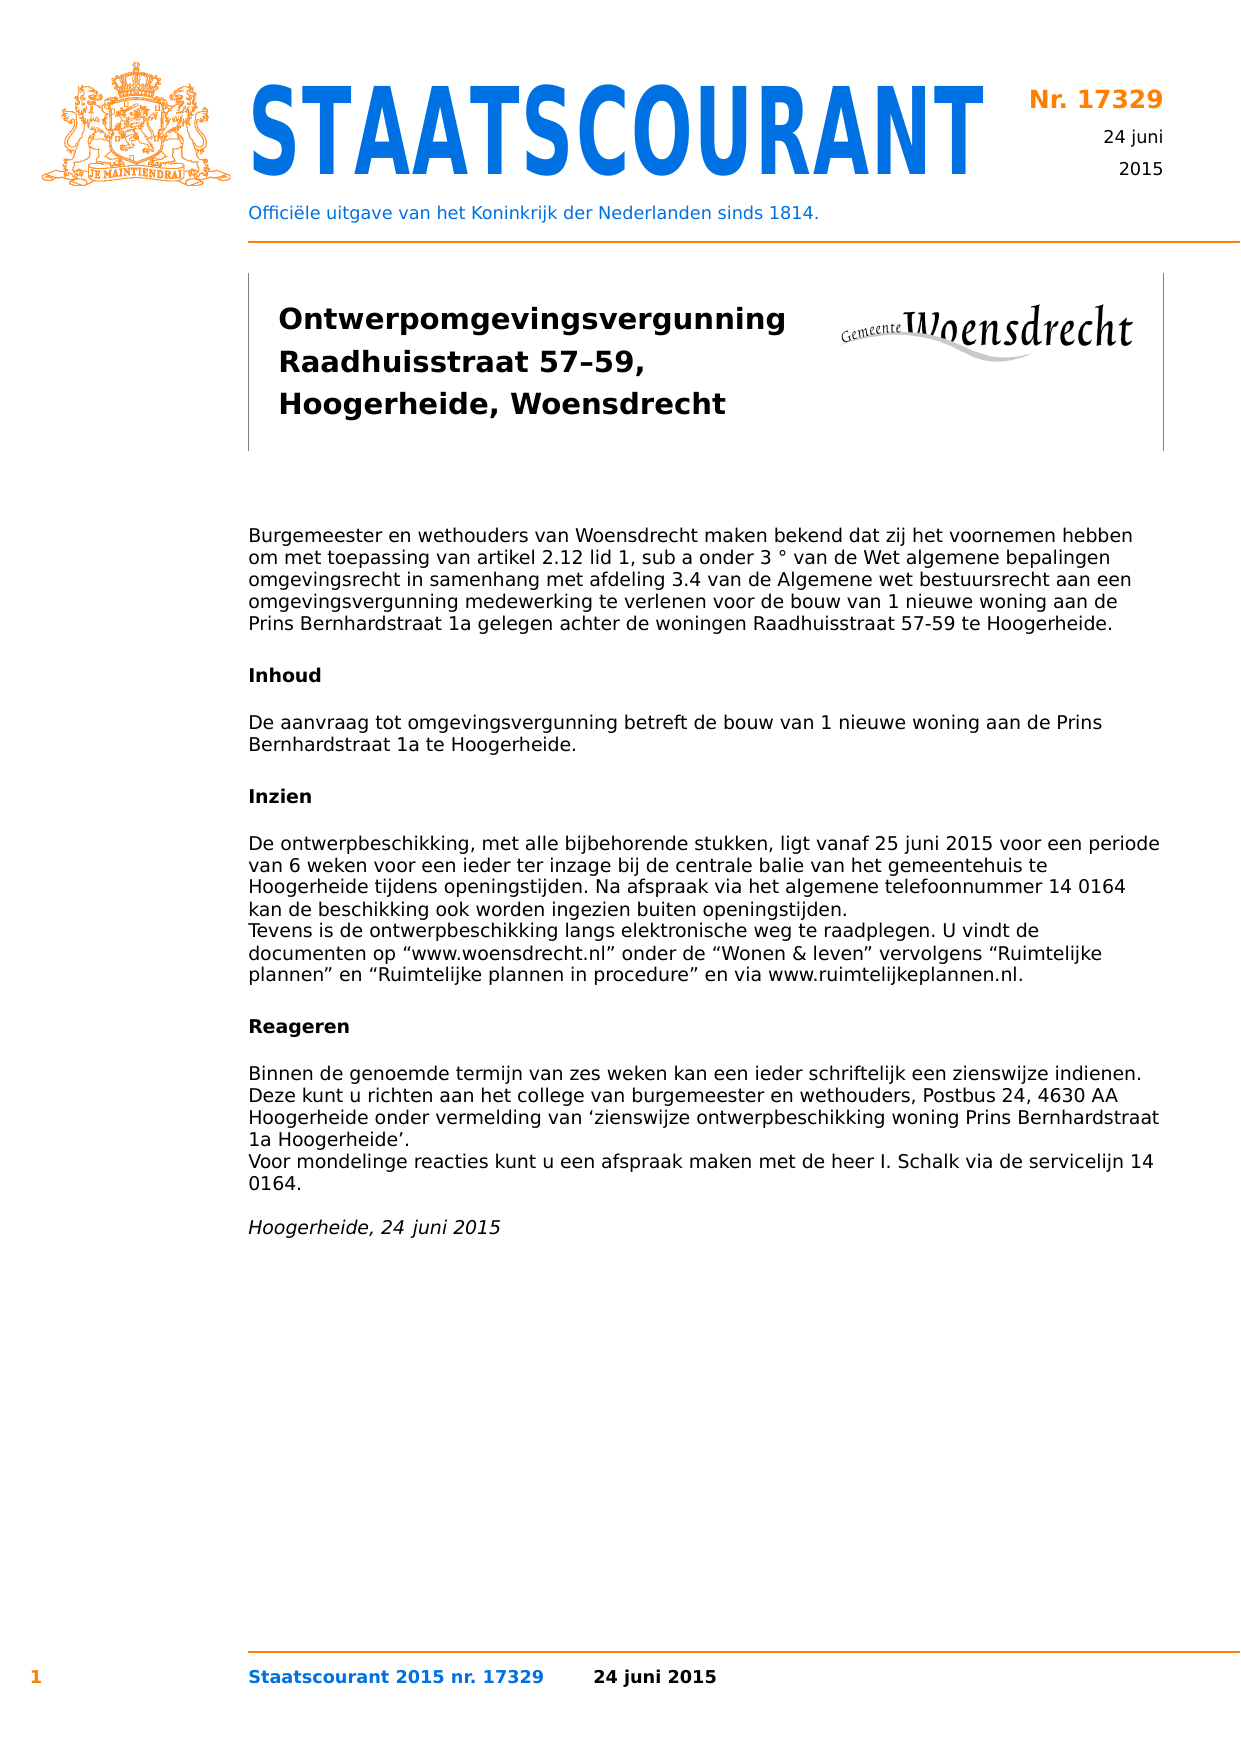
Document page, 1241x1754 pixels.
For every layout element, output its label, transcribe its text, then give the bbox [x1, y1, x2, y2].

table_header [25, 62, 248, 241]
picture [838, 302, 1134, 362]
subtitle Inhoud [248, 664, 1163, 687]
table_header Nr. 17329 [998, 62, 1240, 121]
picture [41, 62, 231, 186]
text Binnen de genoemde termijn van zes weken kan een ieder schriftelijk een zienswijze indienen. Deze kunt u richten aan het college van burgemeester en wethouders, Postbus 24, 4630 AA Hoogerheide onder vermelding van ‘zienswijze ontwerpbeschikking woning Prins Bernhardstraat 1a Hoogerheide’. [248, 1063, 1163, 1151]
subtitle Inzien [248, 786, 1163, 807]
table_cell Officiële uitgave van het Koninkrijk der Nederlanden sinds 1814. [248, 203, 1240, 241]
text Tevens is de ontwerpbeschikking langs elektronische weg te raadplegen. U vindt de documenten op “www.woensdrecht.nl” onder de “Wonen & leven” vervolgens “Ruimtelijke plannen” en “Ruimtelijke plannen in procedure” en via www.ruimtelijkeplannen.nl. [248, 920, 1163, 986]
table_cell 2015 [998, 153, 1240, 203]
table_header STAATSCOURANT [248, 62, 998, 203]
text Voor mondelinge reacties kunt u een afspraak maken met de heer I. Schalk via de servicelijn 14 0164. [248, 1151, 1163, 1195]
table_cell 24 juni [998, 121, 1240, 153]
subtitle Ontwerpomgevingsvergunning Raadhuisstraat 57–59, Hoogerheide, Woensdrecht [249, 273, 1163, 451]
text De aanvraag tot omgevingsvergunning betreft de bouw van 1 nieuwe woning aan de Prins Bernhardstraat 1a te Hoogerheide. [248, 712, 1163, 756]
text De ontwerpbeschikking, met alle bijbehorende stukken, ligt vanaf 25 juni 2015 voor een periode van 6 weken voor een ieder ter inzage bij de centrale balie van het gemeentehuis te Hoogerheide tijdens openingstijden. Na afspraak via het algemene telefoonnummer 14 0164 kan de beschikking ook worden ingezien buiten openingstijden. [248, 832, 1163, 920]
text Burgemeester en wethouders van Woensdrecht maken bekend dat zij het voornemen hebben om met toepassing van artikel 2.12 lid 1, sub a onder 3 ° van de Wet algemene bepalingen omgevingsrecht in samenhang met afdeling 3.4 van de Algemene wet bestuursrecht aan een omgevingsvergunning medewerking te verlenen voor de bouw van 1 nieuwe woning aan de Prins Bernhardstraat 1a gelegen achter de woningen Raadhuisstraat 57-59 te Hoogerheide. [248, 525, 1163, 634]
text Hoogerheide, 24 juni 2015 [248, 1217, 1163, 1239]
subtitle Reageren [248, 1016, 1163, 1038]
